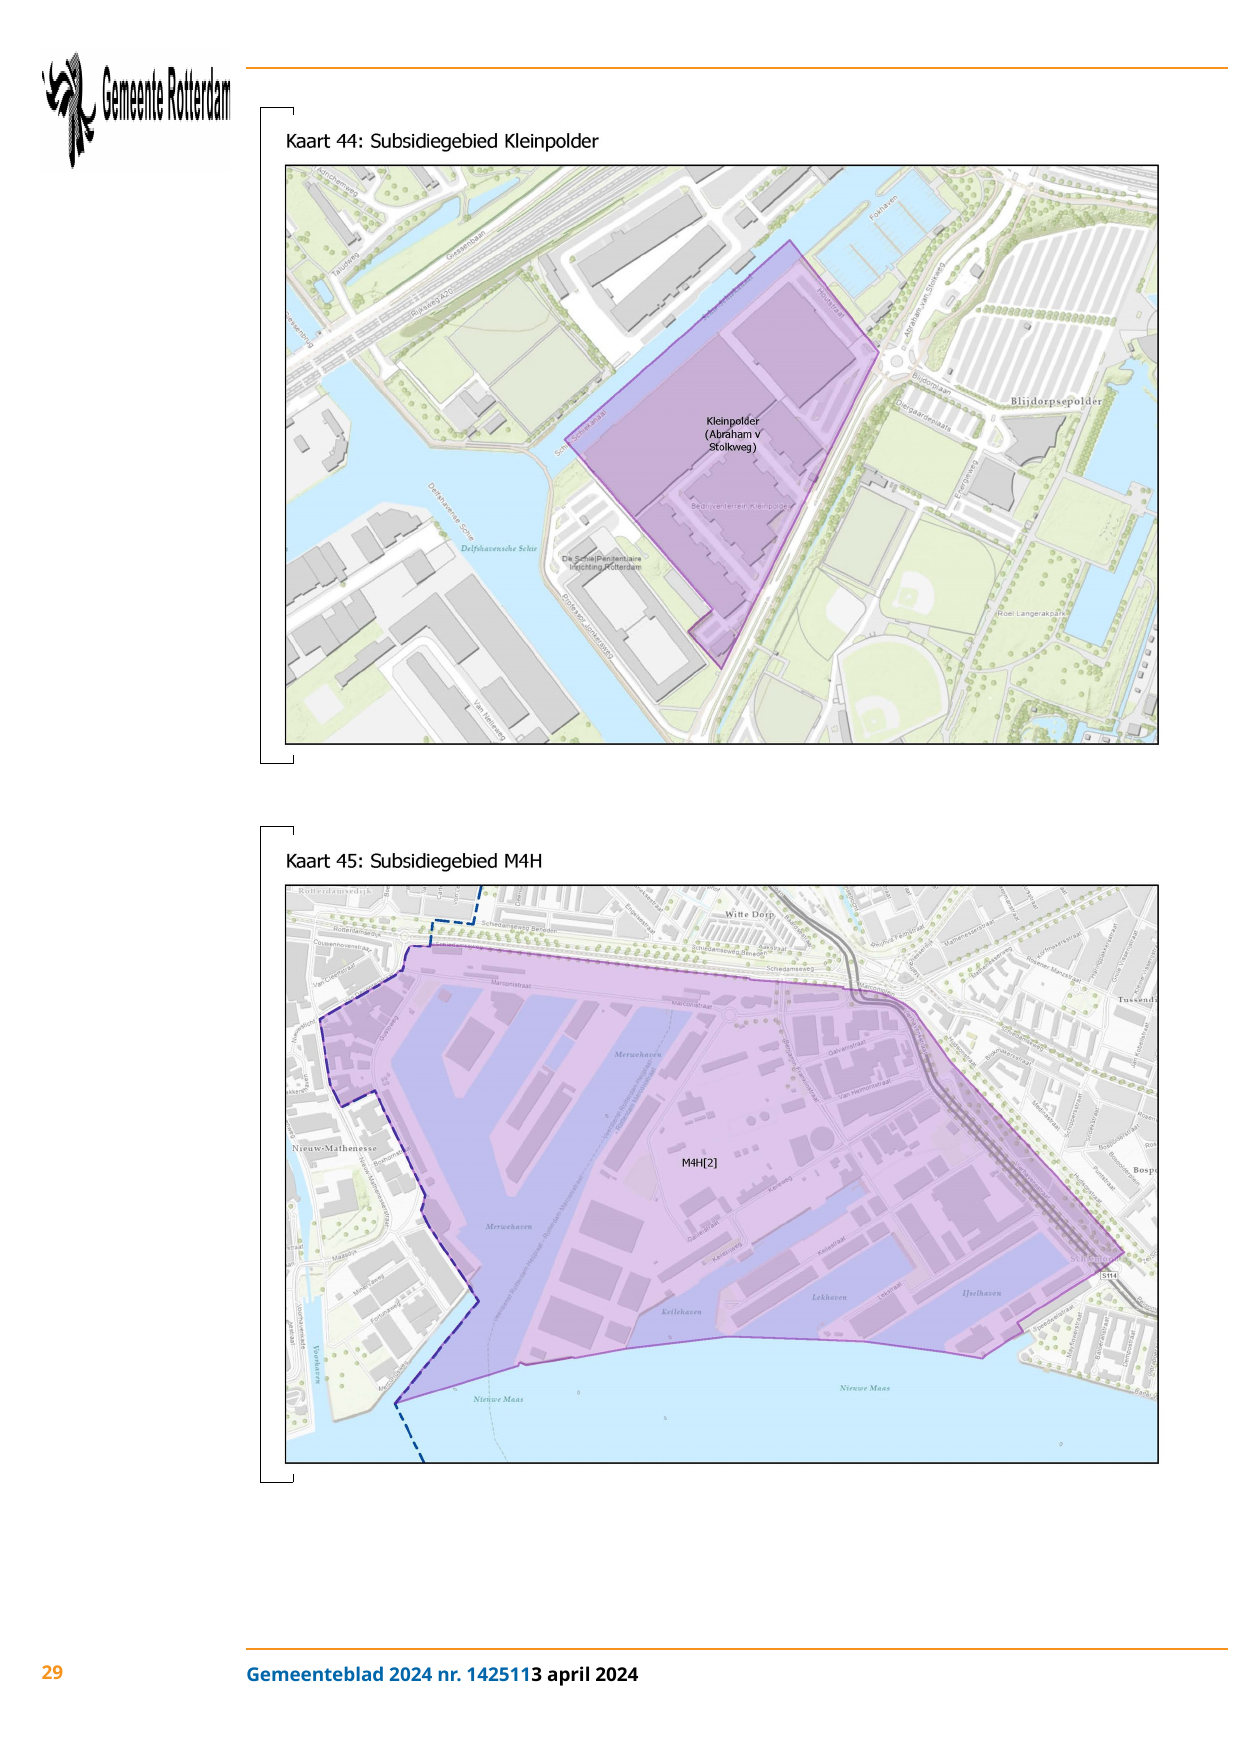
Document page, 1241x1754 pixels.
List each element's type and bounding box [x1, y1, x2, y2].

picture [268, 835, 1173, 1474]
picture [41, 47, 231, 172]
picture [268, 115, 1173, 755]
